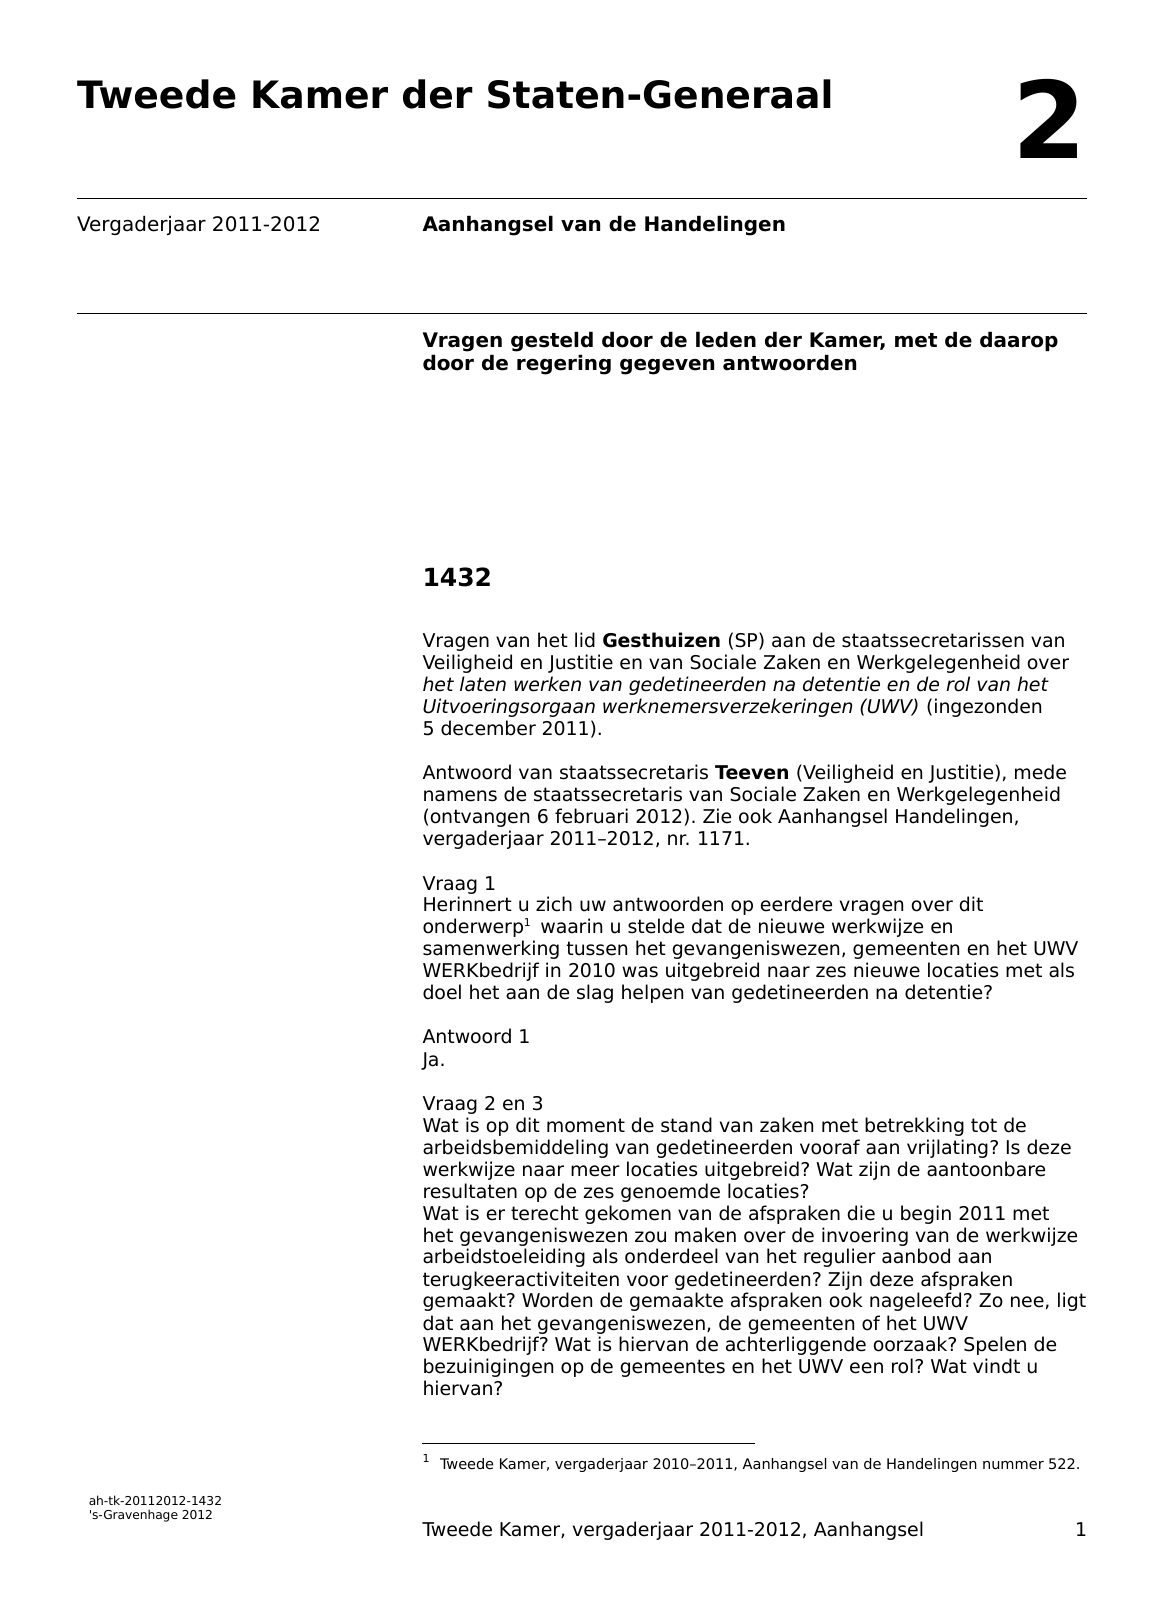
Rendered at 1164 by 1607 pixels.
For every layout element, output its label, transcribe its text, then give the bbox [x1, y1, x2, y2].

text Herinnert u zich uw antwoorden op eerdere vragen over dit onderwerp waarin u stelde dat de nieuwe werkwijze en samenwerking tussen het gevangeniswezen, gemeenten en het UWV WERKbedrijf in 2010 was uitgebreid naar zes nieuwe locaties met als doel het aan de slag helpen van gedetineerden na detentie? [422, 894, 1087, 1004]
text ah-tk-20112012-1432 [88, 1494, 323, 1508]
table_header Tweede Kamer der Staten-Generaal [77, 59, 886, 198]
text Wat is er terecht gekomen van de afspraken die u begin 2011 met het gevangeniswezen zou maken over de invoering van de werkwijze arbeidstoeleiding als onderdeel van het regulier aanbod aan terugkeeractiviteiten voor gedetineerden? Zijn deze afspraken gemaakt? Worden de gemaakte afspraken ook nageleefd? Zo nee, ligt dat aan het gevangeniswezen, de gemeenten of het UWV WERKbedrijf? Wat is hiervan de achterliggende oorzaak? Spelen de bezuinigingen op de gemeentes en het UWV een rol? Wat vindt u hiervan? [422, 1202, 1087, 1400]
text Ja. [422, 1048, 1087, 1070]
table_cell [77, 314, 422, 375]
text Antwoord van staatssecretaris Teeven (Veiligheid en Justitie), mede namens de staatssecretaris van Sociale Zaken en Werkgelegenheid (ontvangen 6 februari 2012). Zie ook Aanhangsel Handelingen, vergaderjaar 2011–2012, nr. 1171. [422, 762, 1087, 850]
table_header 2 [886, 59, 1087, 198]
table_cell Vragen gesteld door de leden der Kamer, met de daarop door de regering gegeven antwoorden [422, 314, 1087, 375]
table_cell Aanhangsel van de Handelingen [422, 199, 1087, 313]
text Tweede Kamer, vergaderjaar 2010–2011, Aanhangsel van de Handelingen nummer 522. [422, 1452, 1087, 1474]
text Vragen van het lid Gesthuizen (SP) aan de staatssecretarissen van Veiligheid en Justitie en van Sociale Zaken en Werkgelegenheid over het laten werken van gedetineerden na detentie en de rol van het Uitvoeringsorgaan werknemersverzekeringen (UWV) (ingezonden 5 december 2011). [422, 630, 1087, 740]
text 's-Gravenhage 2012 [88, 1508, 323, 1522]
text Vraag 2 en 3 [422, 1093, 1087, 1114]
text Vraag 1 [422, 872, 1087, 894]
text Antwoord 1 [422, 1026, 1087, 1048]
table_cell Vergaderjaar 2011-2012 [77, 199, 422, 313]
text 1432 [422, 563, 1087, 592]
text Wat is op dit moment de stand van zaken met betrekking tot de arbeidsbemiddeling van gedetineerden vooraf aan vrijlating? Is deze werkwijze naar meer locaties uitgebreid? Wat zijn de aantoonbare resultaten op de zes genoemde locaties? [422, 1114, 1087, 1202]
